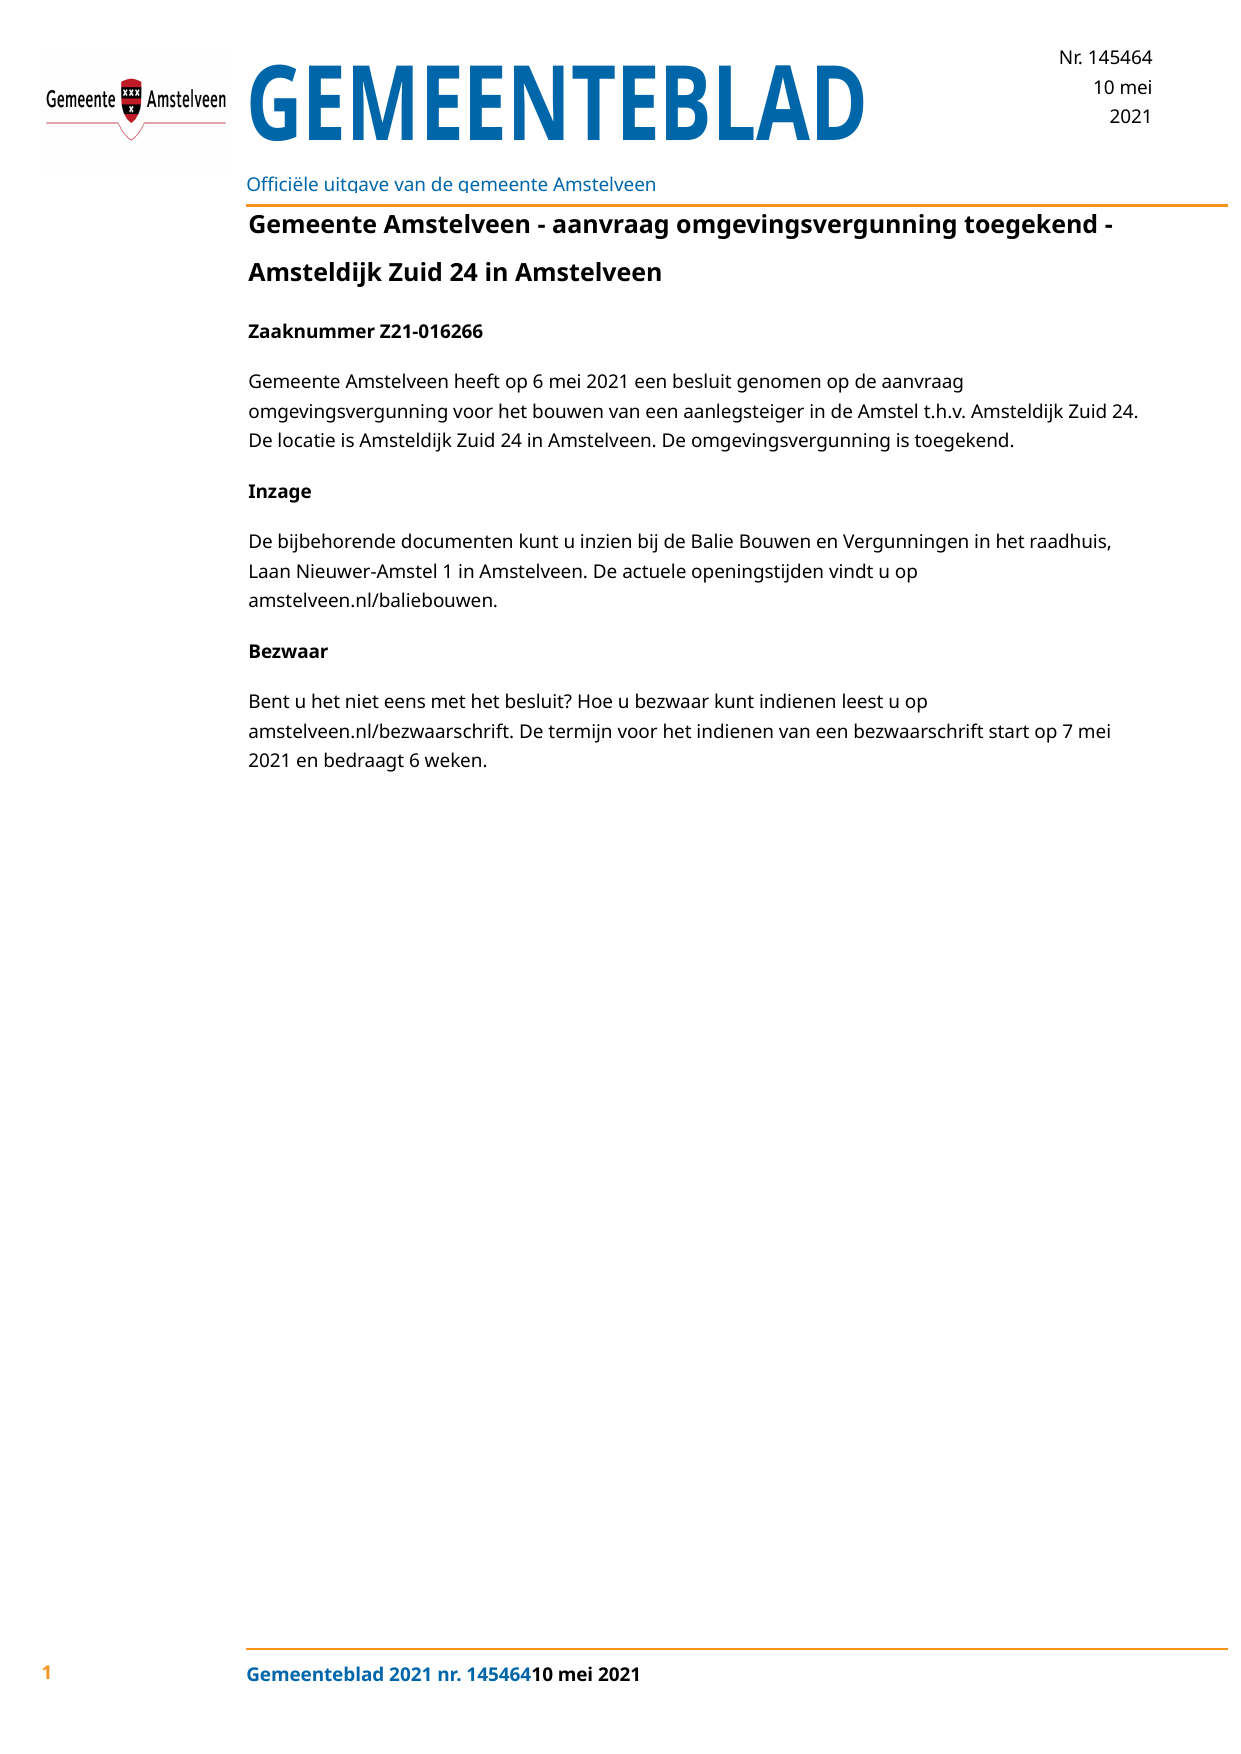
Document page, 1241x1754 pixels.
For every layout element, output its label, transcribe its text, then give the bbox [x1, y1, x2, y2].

text Inzage [248, 478, 1152, 504]
picture [41, 47, 231, 172]
text De bijbehorende documenten kunt u inzien bij de Balie Bouwen en Vergunningen in het raadhuis, Laan Nieuwer-Amstel 1 in Amstelveen. De actuele openingstijden vindt u op amstelveen.nl/baliebouwen. [248, 528, 1152, 613]
text Gemeente Amstelveen - aanvraag omgevingsvergunning toegekend - Amsteldijk Zuid 24 in Amstelveen [248, 207, 1152, 288]
text Zaaknummer Z21-016266 [248, 318, 1152, 344]
text Gemeente Amstelveen heeft op 6 mei 2021 een besluit genomen op de aanvraag omgevingsvergunning voor het bouwen van een aanlegsteiger in de Amstel t.h.v. Amsteldijk Zuid 24. De locatie is Amsteldijk Zuid 24 in Amstelveen. De omgevingsvergunning is toegekend. [248, 368, 1152, 453]
text Bent u het niet eens met het besluit? Hoe u bezwaar kunt indienen leest u op amstelveen.nl/bezwaarschrift. De termijn voor het indienen van een bezwaarschrift start op 7 mei 2021 en bedraagt 6 weken. [248, 688, 1152, 773]
text Bezwaar [248, 638, 1152, 664]
